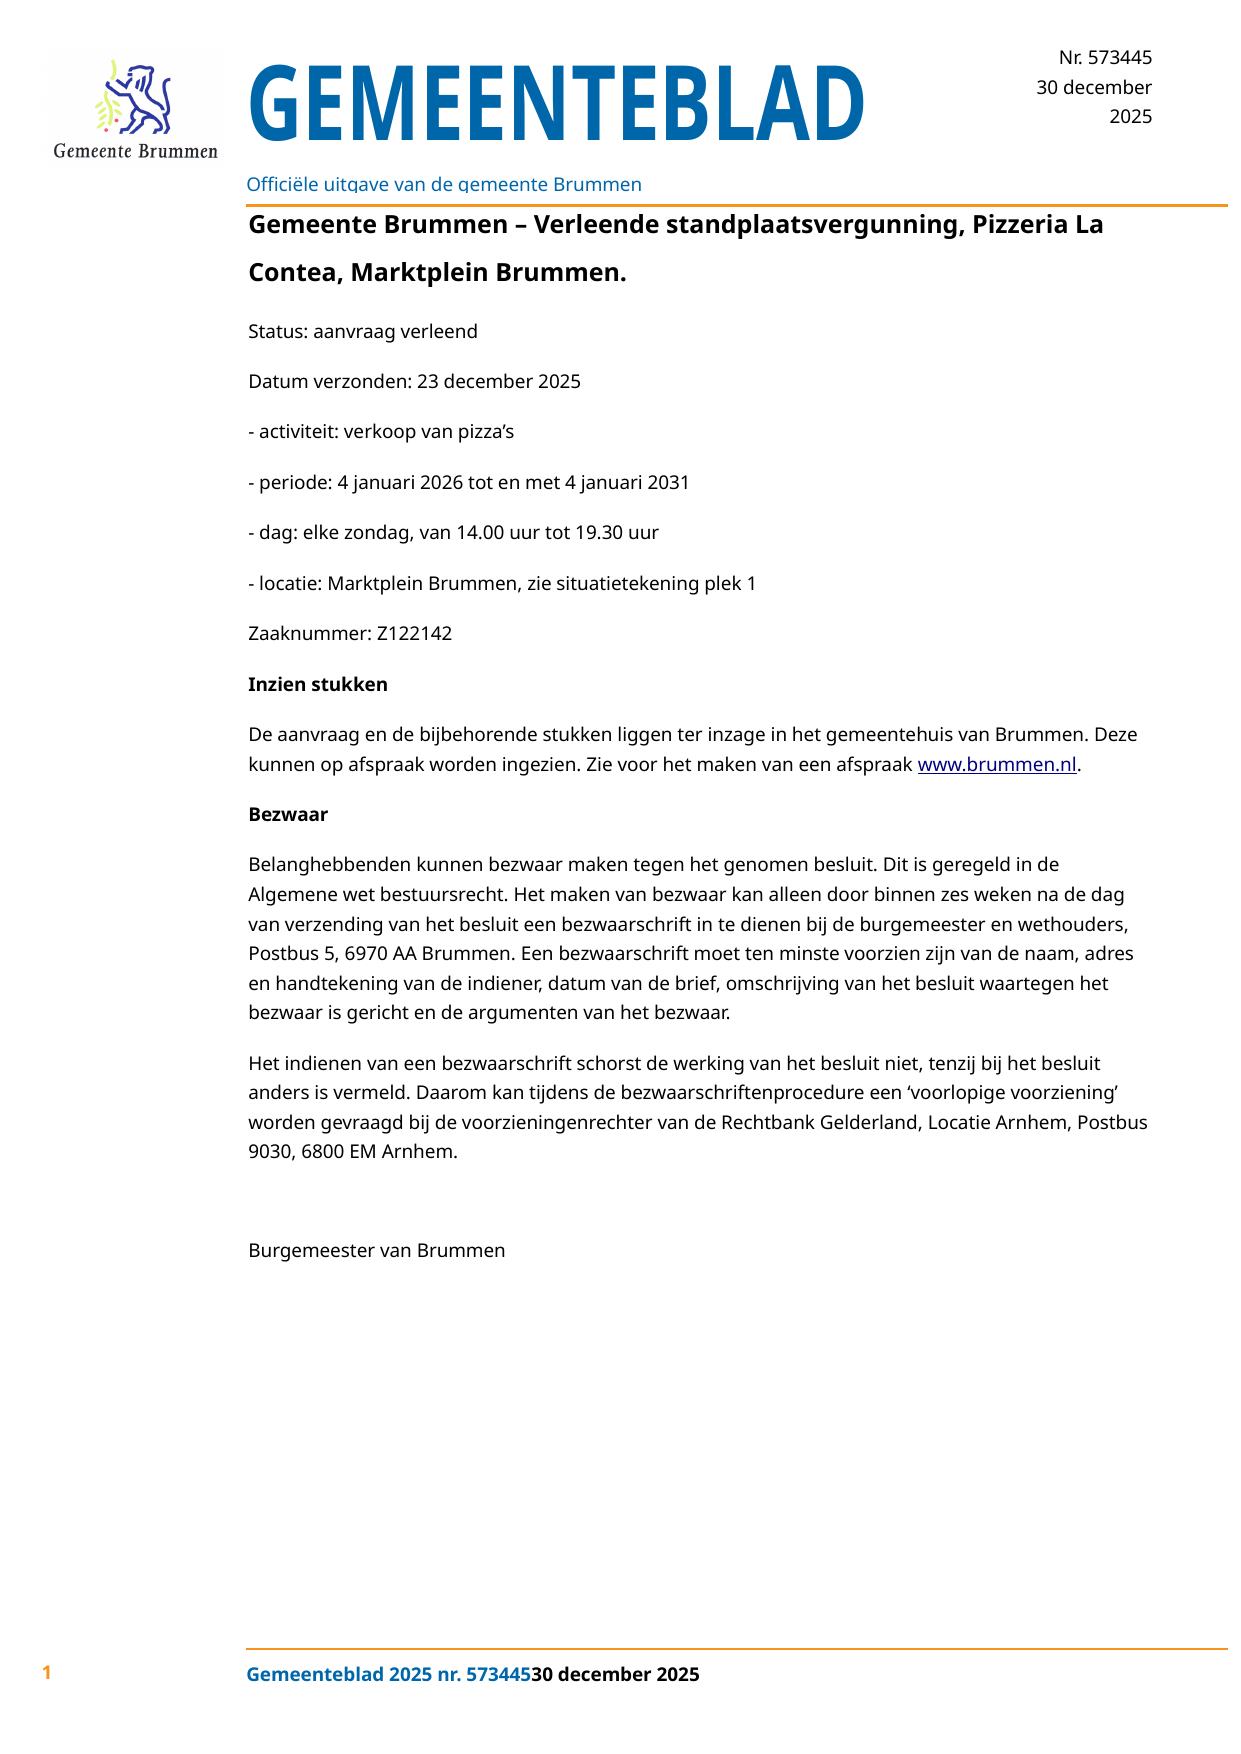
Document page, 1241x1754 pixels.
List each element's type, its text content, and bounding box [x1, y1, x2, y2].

text - locatie: Marktplein Brummen, zie situatietekening plek 1 [248, 570, 1152, 596]
text Zaaknummer: Z122142 [248, 620, 1152, 646]
text Inzien stukken [248, 671, 1152, 697]
text - dag: elke zondag, van 14.00 uur tot 19.30 uur [248, 519, 1152, 545]
text - periode: 4 januari 2026 tot en met 4 januari 2031 [248, 469, 1152, 495]
text De aanvraag en de bijbehorende stukken liggen ter inzage in het gemeentehuis van Brummen. Deze kunnen op afspraak worden ingezien. Zie voor het maken van een afspraak www.brummen.nl. [248, 721, 1152, 777]
text Het indienen van een bezwaarschrift schorst de werking van het besluit niet, tenzij bij het besluit anders is vermeld. Daarom kan tijdens de bezwaarschriftenprocedure een ‘voorlopige voorziening’ worden gevraagd bij de voorzieningenrechter van de Rechtbank Gelderland, Locatie Arnhem, Postbus 9030, 6800 EM Arnhem. [248, 1050, 1152, 1164]
text Gemeente Brummen – Verleende standplaatsvergunning, Pizzeria La Contea, Marktplein Brummen. [248, 207, 1152, 288]
text Status: aanvraag verleend [248, 318, 1152, 344]
text Burgemeester van Brummen [248, 1237, 1152, 1263]
text Bezwaar [248, 801, 1152, 827]
text Datum verzonden: 23 december 2025 [248, 368, 1152, 394]
picture [41, 47, 231, 172]
text Belanghebbenden kunnen bezwaar maken tegen het genomen besluit. Dit is geregeld in de Algemene wet bestuursrecht. Het maken van bezwaar kan alleen door binnen zes weken na de dag van verzending van het besluit een bezwaarschrift in te dienen bij de burgemeester en wethouders, Postbus 5, 6970 AA Brummen. Een bezwaarschrift moet ten minste voorzien zijn van de naam, adres en handtekening van de indiener, datum van de brief, omschrijving van het besluit waartegen het bezwaar is gericht en de argumenten van het bezwaar. [248, 852, 1152, 1025]
text - activiteit: verkoop van pizza’s [248, 419, 1152, 444]
